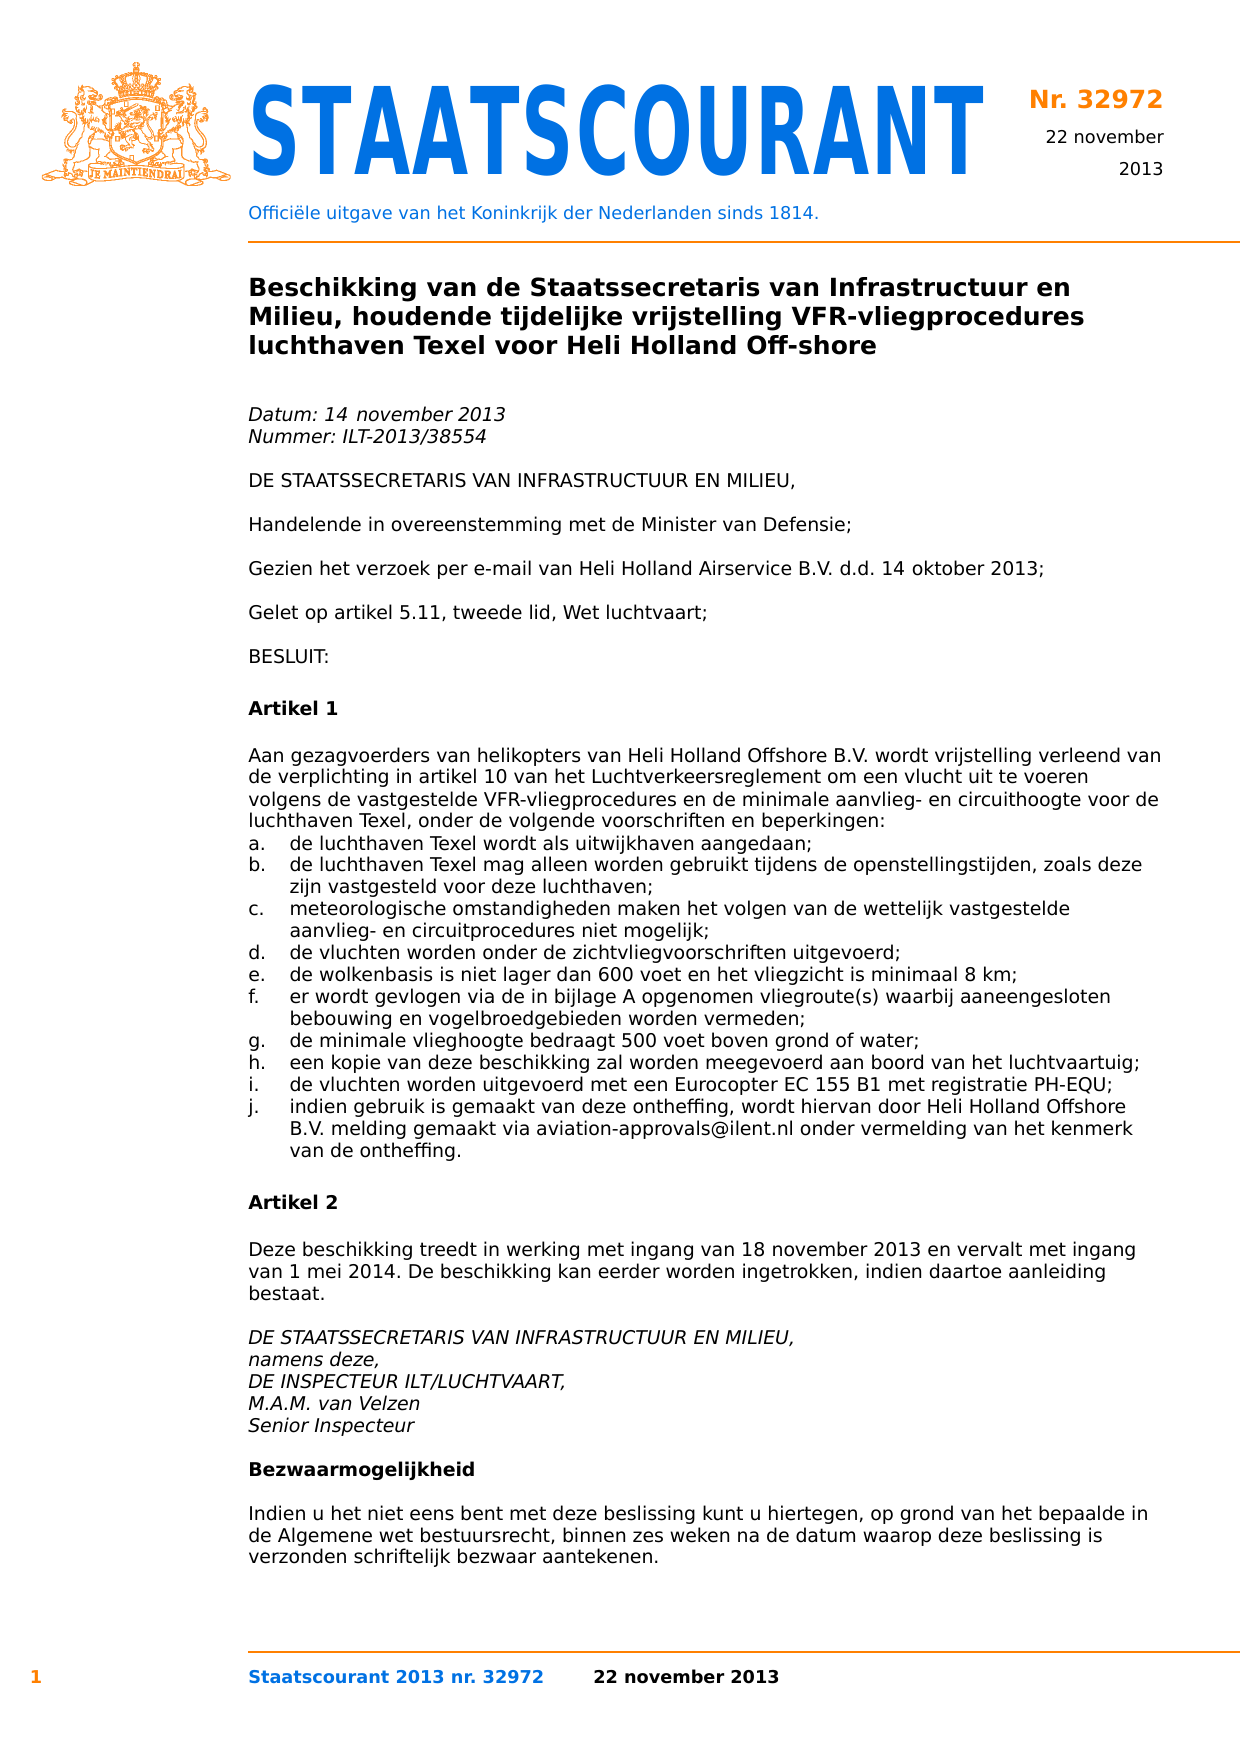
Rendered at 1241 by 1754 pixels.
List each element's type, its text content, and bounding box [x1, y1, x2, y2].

subtitle Beschikking van de Staatssecretaris van Infrastructuur en Milieu, houdende tijdelijke vrijstelling VFR-vliegprocedures luchthaven Texel voor Heli Holland Off-shore [248, 273, 1163, 361]
text Datum: 14 november 2013 [248, 404, 1163, 426]
text Gelet op artikel 5.11, tweede lid, Wet luchtvaart; [248, 602, 1163, 624]
subtitle Artikel 1 [248, 697, 1163, 719]
text e. de wolkenbasis is niet lager dan 600 voet en het vliegzicht is minimaal 8 km; [248, 964, 1163, 986]
table_header Nr. 32972 [998, 62, 1240, 121]
text i. de vluchten worden uitgevoerd met een Eurocopter EC 155 B1 met registratie PH-EQU; [248, 1074, 1163, 1096]
text BESLUIT: [248, 646, 1163, 667]
table_cell 2013 [998, 153, 1240, 203]
table_cell 22 november [998, 121, 1240, 153]
text Aan gezagvoerders van helikopters van Heli Holland Offshore B.V. wordt vrijstelling verleend van de verplichting in artikel 10 van het Luchtverkeersreglement om een vlucht uit te voeren volgens de vastgestelde VFR-vliegprocedures en de minimale aanvlieg- en circuithoogte voor de luchthaven Texel, onder de volgende voorschriften en beperkingen: [248, 744, 1163, 832]
text f. er wordt gevlogen via de in bijlage A opgenomen vliegroute(s) waarbij aaneengesloten bebouwing en vogelbroedgebieden worden vermeden; [248, 986, 1163, 1030]
table_cell Officiële uitgave van het Koninkrijk der Nederlanden sinds 1814. [248, 203, 1240, 241]
text c. meteorologische omstandigheden maken het volgen van de wettelijk vastgestelde aanvlieg- en circuitprocedures niet mogelijk; [248, 898, 1163, 942]
text b. de luchthaven Texel mag alleen worden gebruikt tijdens de openstellingstijden, zoals deze zijn vastgesteld voor deze luchthaven; [248, 854, 1163, 898]
picture [41, 62, 231, 186]
text Indien u het niet eens bent met deze beslissing kunt u hiertegen, op grond van het bepaalde in de Algemene wet bestuursrecht, binnen zes weken na de datum waarop deze beslissing is verzonden schriftelijk bezwaar aantekenen. [248, 1502, 1163, 1568]
table_header STAATSCOURANT [248, 62, 998, 203]
text j. indien gebruik is gemaakt van deze ontheffing, wordt hiervan door Heli Holland Offshore B.V. melding gemaakt via aviation-approvals@ilent.nl onder vermelding van het kenmerk van de ontheffing. [248, 1096, 1163, 1162]
text Bezwaarmogelijkheid [248, 1459, 1163, 1481]
text h. een kopie van deze beschikking zal worden meegevoerd aan boord van het luchtvaartuig; [248, 1052, 1163, 1074]
text a. de luchthaven Texel wordt als uitwijkhaven aangedaan; [248, 832, 1163, 854]
text Nummer: ILT-2013/38554 [248, 426, 1163, 448]
text DE STAATSSECRETARIS VAN INFRASTRUCTUUR EN MILIEU, [248, 470, 1163, 492]
text Deze beschikking treedt in werking met ingang van 18 november 2013 en vervalt met ingang van 1 mei 2014. De beschikking kan eerder worden ingetrokken, indien daartoe aanleiding bestaat. [248, 1239, 1163, 1305]
text Handelende in overeenstemming met de Minister van Defensie; [248, 514, 1163, 536]
subtitle Artikel 2 [248, 1192, 1163, 1214]
table_header [25, 62, 248, 241]
text g. de minimale vlieghoogte bedraagt 500 voet boven grond of water; [248, 1030, 1163, 1052]
text DE STAATSSECRETARIS VAN INFRASTRUCTUUR EN MILIEU, namens deze, DE INSPECTEUR ILT/LUCHTVAART, M.A.M. van Velzen Senior Inspecteur [248, 1327, 1163, 1437]
text d. de vluchten worden onder de zichtvliegvoorschriften uitgevoerd; [248, 942, 1163, 964]
text Gezien het verzoek per e-mail van Heli Holland Airservice B.V. d.d. 14 oktober 2013; [248, 558, 1163, 580]
